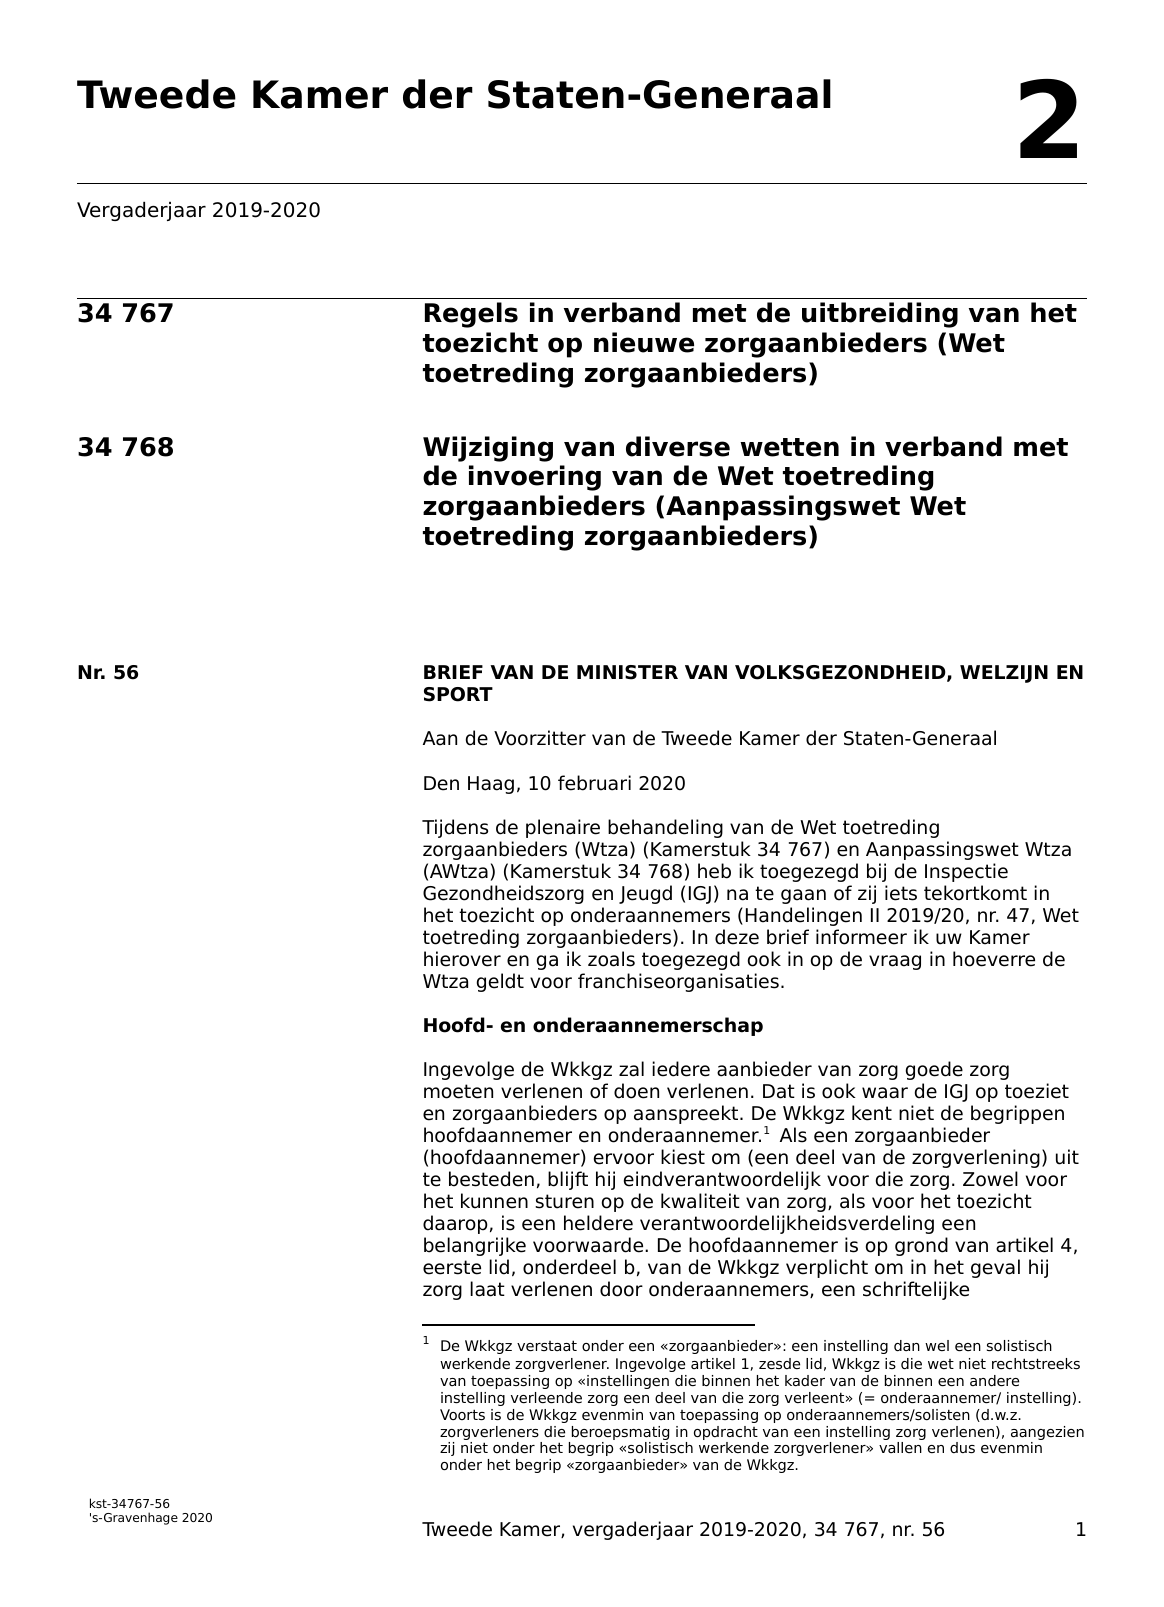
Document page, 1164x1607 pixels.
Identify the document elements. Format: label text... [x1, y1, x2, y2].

text Ingevolge de Wkkgz zal iedere aanbieder van zorg goede zorg moeten verlenen of doen verlenen. Dat is ook waar de IGJ op toeziet en zorgaanbieders op aanspreekt. De Wkkgz kent niet de begrippen hoofdaannemer en onderaannemer. Als een zorgaanbieder (hoofdaannemer) ervoor kiest om (een deel van de zorgverlening) uit te besteden, blijft hij eindverantwoordelijk voor die zorg. Zowel voor het kunnen sturen op de kwaliteit van zorg, als voor het toezicht daarop, is een heldere verantwoordelijkheidsverdeling een belangrijke voorwaarde. De hoofdaannemer is op grond van artikel 4, eerste lid, onderdeel b, van de Wkkgz verplicht om in het geval hij zorg laat verlenen door onderaannemers, een schriftelijke [422, 1059, 1087, 1301]
text kst-34767-56 [88, 1497, 323, 1511]
subtitle Nr. 56 BRIEF VAN DE MINISTER VAN VOLKSGEZONDHEID, WELZIJN EN SPORT [77, 662, 1087, 706]
table_header Tweede Kamer der Staten-Generaal [77, 59, 886, 183]
subtitle Hoofd- en onderaannemerschap [422, 1015, 1087, 1037]
table_header 2 [886, 59, 1087, 183]
text De Wkkgz verstaat onder een «zorgaanbieder»: een instelling dan wel een solistisch werkende zorgverlener. Ingevolge artikel 1, zesde lid, Wkkgz is die wet niet rechtstreeks van toepassing op «instellingen die binnen het kader van de binnen een andere instelling verleende zorg een deel van die zorg verleent» (= onderaannemer/ instelling). Voorts is de Wkkgz evenmin van toepassing op onderaannemers/solisten (d.w.z. zorgverleners die beroepsmatig in opdracht van een instelling zorg verlenen), aangezien zij niet onder het begrip «solistisch werkende zorgverlener» vallen en dus evenmin onder het begrip «zorgaanbieder» van de Wkkgz. [422, 1334, 1087, 1474]
text 's-Gravenhage 2020 [88, 1511, 323, 1525]
subtitle 34 767 Regels in verband met de uitbreiding van het toezicht op nieuwe zorgaanbieders (Wet toetreding zorgaanbieders) [77, 299, 1087, 388]
text Tijdens de plenaire behandeling van de Wet toetreding zorgaanbieders (Wtza) (Kamerstuk 34 767) en Aanpassingswet Wtza (AWtza) (Kamerstuk 34 768) heb ik toegezegd bij de Inspectie Gezondheidszorg en Jeugd (IGJ) na te gaan of zij iets tekortkomt in het toezicht op onderaannemers (Handelingen II 2019/20, nr. 47, Wet toetreding zorgaanbieders). In deze brief informeer ik uw Kamer hierover en ga ik zoals toegezegd ook in op de vraag in hoeverre de Wtza geldt voor franchiseorganisaties. [422, 817, 1087, 992]
text Den Haag, 10 februari 2020 [422, 772, 1087, 794]
subtitle 34 768 Wijziging van diverse wetten in verband met de invoering van de Wet toetreding zorgaanbieders (Aanpassingswet Wet toetreding zorgaanbieders) [77, 432, 1087, 551]
text Aan de Voorzitter van de Tweede Kamer der Staten-Generaal [422, 728, 1087, 750]
table_cell Vergaderjaar 2019-2020 [77, 184, 1087, 298]
